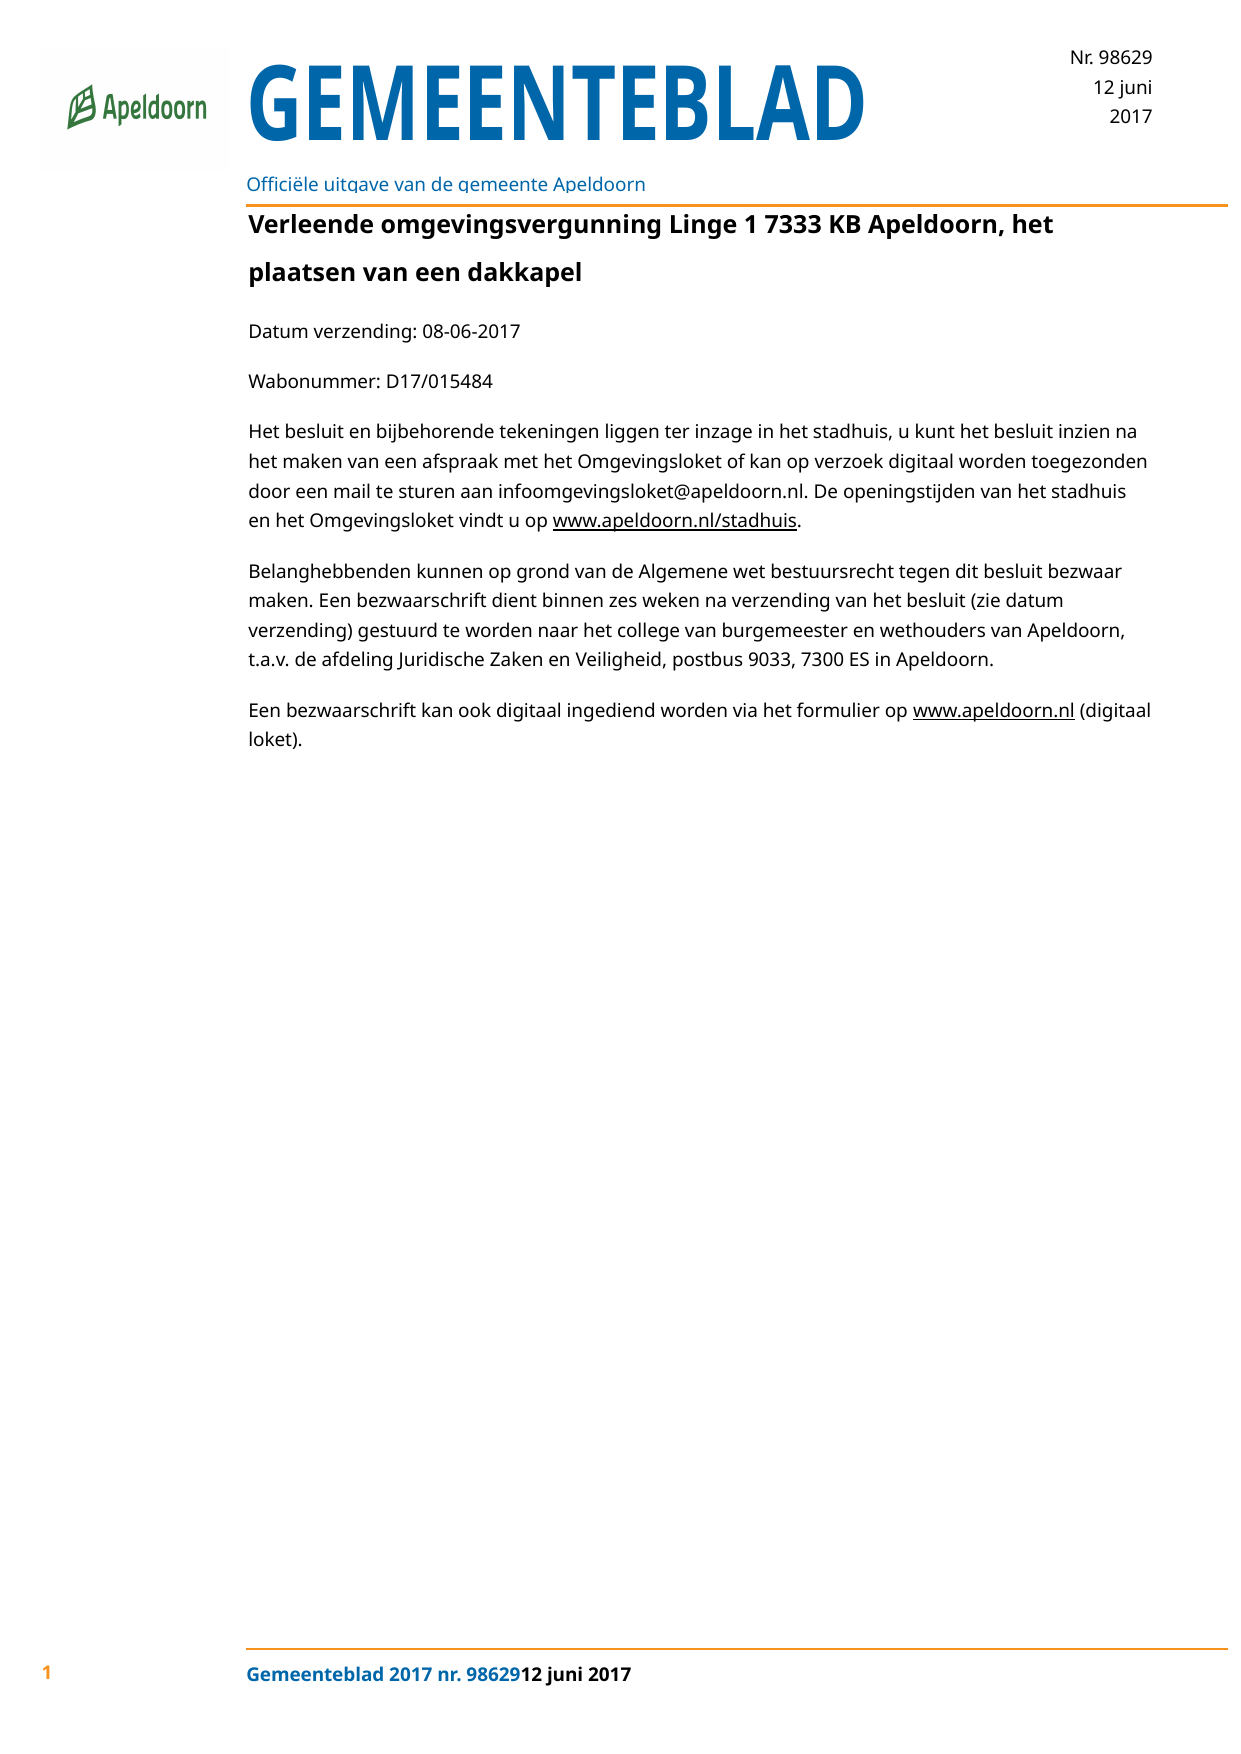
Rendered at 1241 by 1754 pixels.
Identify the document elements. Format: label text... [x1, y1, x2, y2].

text Wabonummer: D17/015484 [248, 368, 1152, 394]
text Verleende omgevingsvergunning Linge 1 7333 KB Apeldoorn, het plaatsen van een dakkapel [248, 207, 1152, 288]
picture [41, 47, 231, 172]
text Het besluit en bijbehorende tekeningen liggen ter inzage in het stadhuis, u kunt het besluit inzien na het maken van een afspraak met het Omgevingsloket of kan op verzoek digitaal worden toegezonden door een mail te sturen aan infoomgevingsloket@apeldoorn.nl. De openingstijden van het stadhuis en het Omgevingsloket vindt u op www.apeldoorn.nl/stadhuis. [248, 419, 1152, 533]
text Een bezwaarschrift kan ook digitaal ingediend worden via het formulier op www.apeldoorn.nl (digitaal loket). [248, 697, 1152, 752]
text Belanghebbenden kunnen op grond van de Algemene wet bestuursrecht tegen dit besluit bezwaar maken. Een bezwaarschrift dient binnen zes weken na verzending van het besluit (zie datum verzending) gestuurd te worden naar het college van burgemeester en wethouders van Apeldoorn, t.a.v. de afdeling Juridische Zaken en Veiligheid, postbus 9033, 7300 ES in Apeldoorn. [248, 558, 1152, 672]
text Datum verzending: 08-06-2017 [248, 318, 1152, 344]
